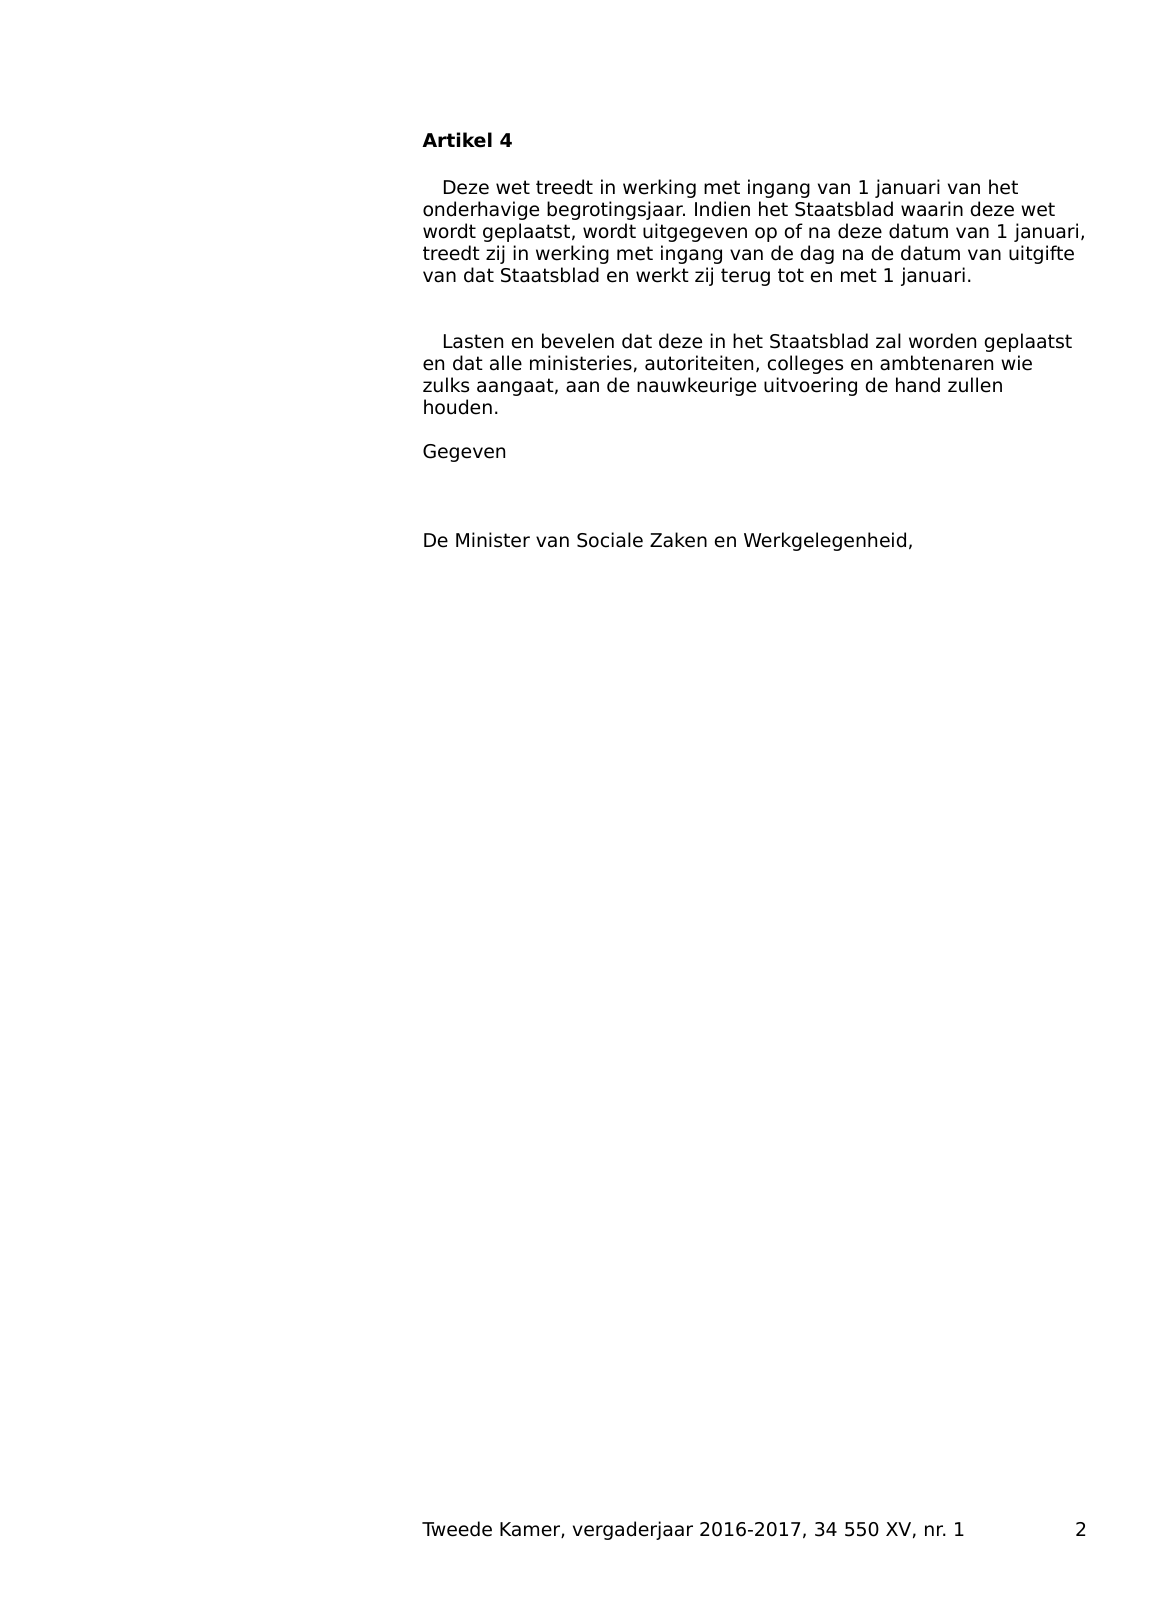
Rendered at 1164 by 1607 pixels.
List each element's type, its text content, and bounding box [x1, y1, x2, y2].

text Lasten en bevelen dat deze in het Staatsblad zal worden geplaatst en dat alle ministeries, autoriteiten, colleges en ambtenaren wie zulks aangaat, aan de nauwkeurige uitvoering de hand zullen houden. [422, 331, 1087, 419]
text De Minister van Sociale Zaken en Werkgelegenheid, [422, 530, 1087, 552]
text Gegeven [422, 441, 1087, 463]
subtitle Artikel 4 [422, 130, 1087, 152]
text Deze wet treedt in werking met ingang van 1 januari van het onderhavige begrotingsjaar. Indien het Staatsblad waarin deze wet wordt geplaatst, wordt uitgegeven op of na deze datum van 1 januari, treedt zij in werking met ingang van de dag na de datum van uitgifte van dat Staatsblad en werkt zij terug tot en met 1 januari. [422, 177, 1087, 287]
